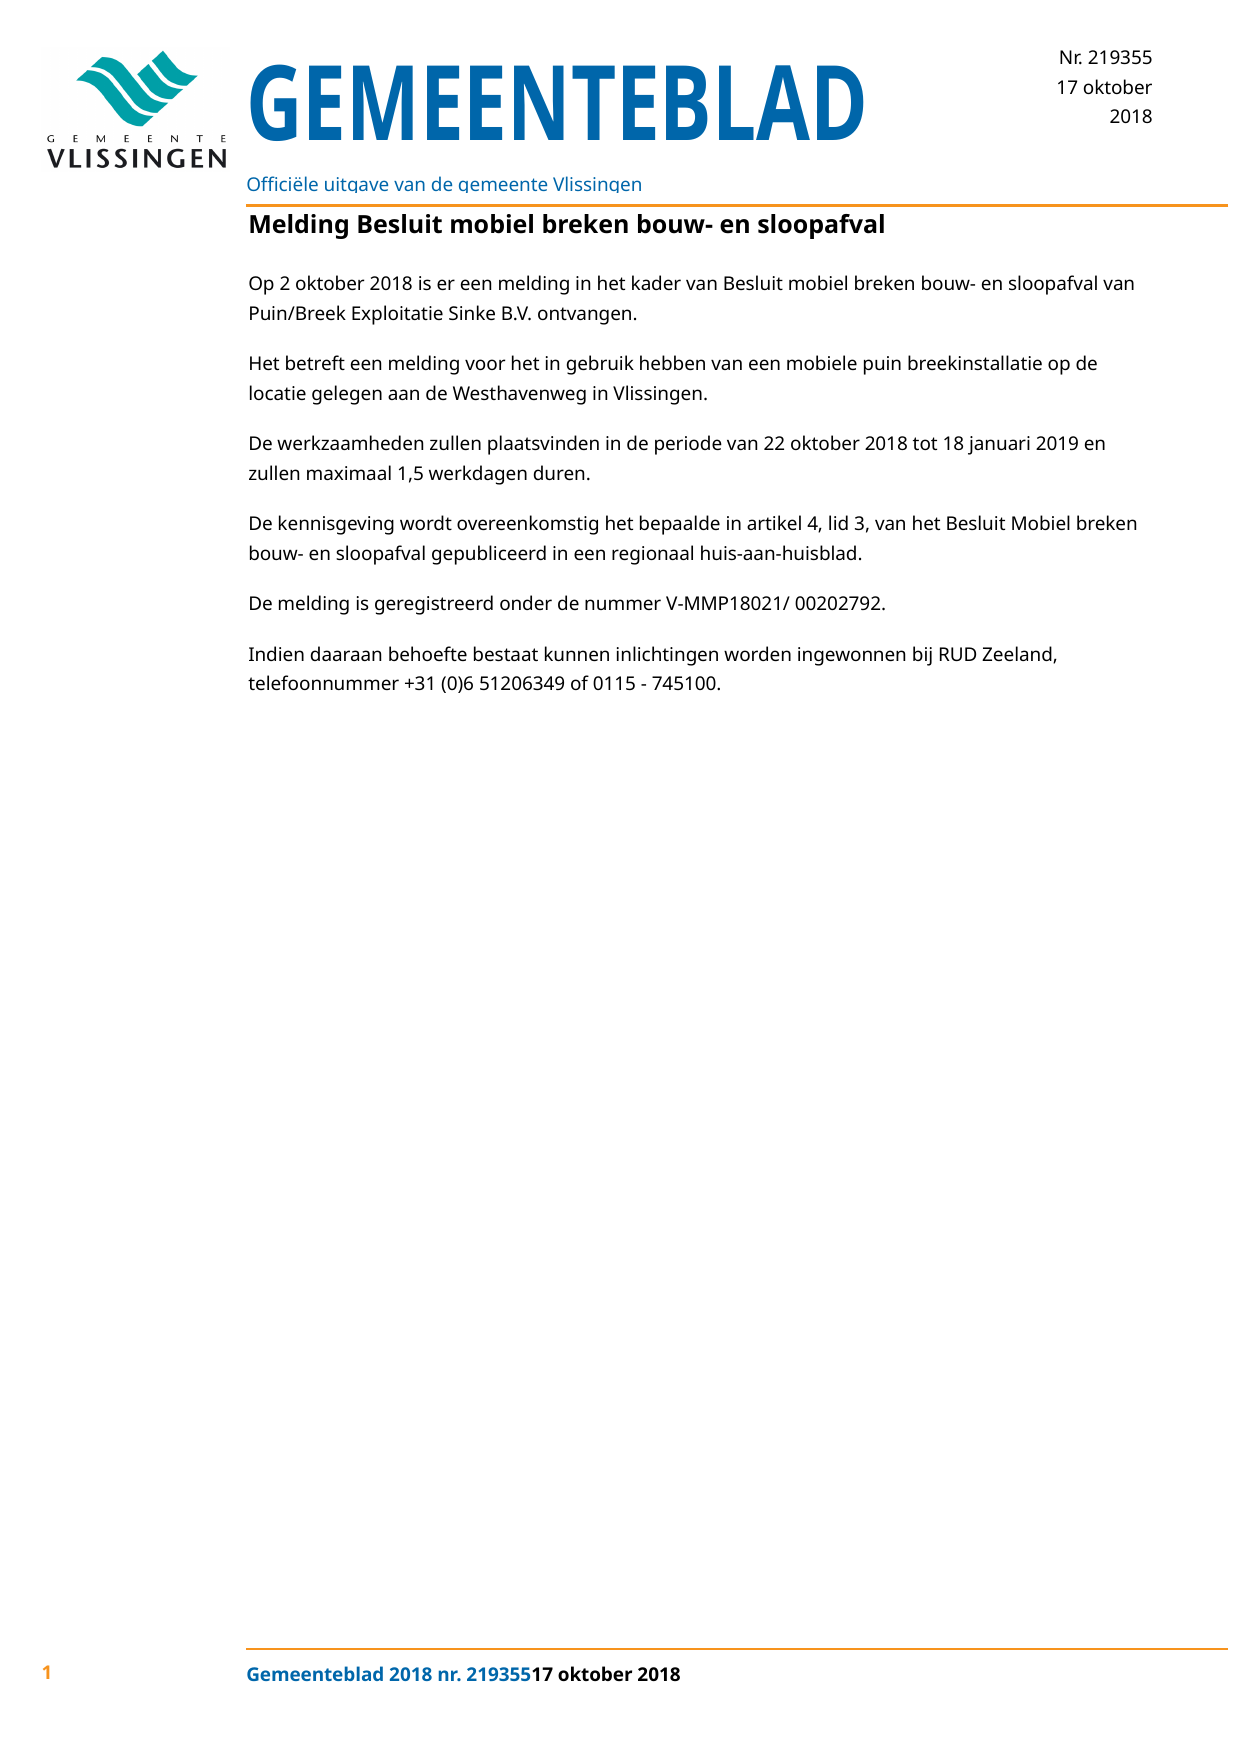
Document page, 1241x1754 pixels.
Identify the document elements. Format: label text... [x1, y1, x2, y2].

text Melding Besluit mobiel breken bouw- en sloopafval [248, 207, 1152, 241]
text Indien daaraan behoefte bestaat kunnen inlichtingen worden ingewonnen bij RUD Zeeland, telefoonnummer +31 (0)6 51206349 of 0115 - 745100. [248, 641, 1152, 696]
text De kennisgeving wordt overeenkomstig het bepaalde in artikel 4, lid 3, van het Besluit Mobiel breken bouw- en sloopafval gepubliceerd in een regionaal huis-aan-huisblad. [248, 510, 1152, 566]
text Op 2 oktober 2018 is er een melding in het kader van Besluit mobiel breken bouw- en sloopafval van Puin/Breek Exploitatie Sinke B.V. ontvangen. [248, 270, 1152, 326]
picture [41, 47, 231, 172]
text Het betreft een melding voor het in gebruik hebben van een mobiele puin breekinstallatie op de locatie gelegen aan de Westhavenweg in Vlissingen. [248, 350, 1152, 406]
text De werkzaamheden zullen plaatsvinden in de periode van 22 oktober 2018 tot 18 januari 2019 en zullen maximaal 1,5 werkdagen duren. [248, 430, 1152, 486]
text De melding is geregistreerd onder de nummer V-MMP18021/ 00202792. [248, 590, 1152, 616]
